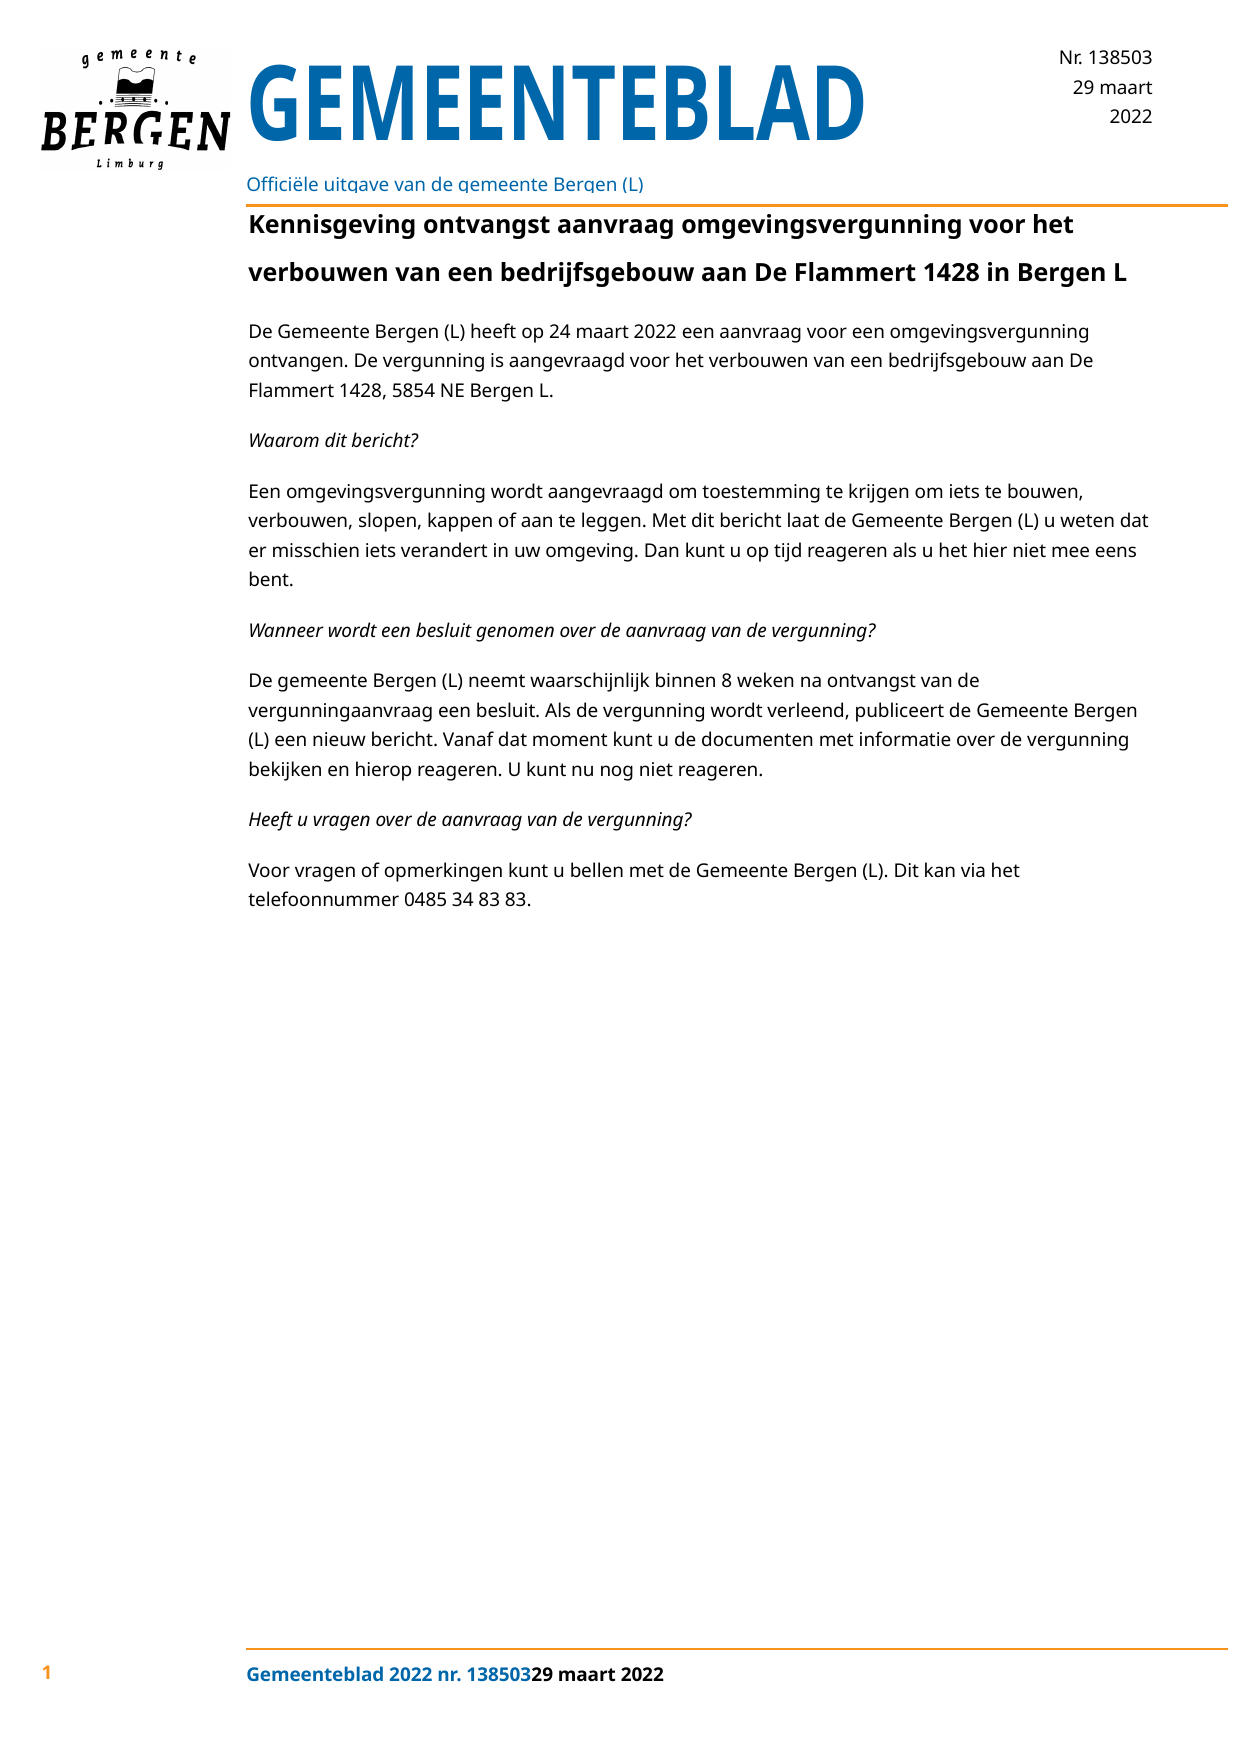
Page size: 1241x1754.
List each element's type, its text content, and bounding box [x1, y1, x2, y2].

text Wanneer wordt een besluit genomen over de aanvraag van de vergunning? [248, 617, 1152, 643]
picture [41, 47, 231, 172]
text De Gemeente Bergen (L) heeft op 24 maart 2022 een aanvraag voor een omgevingsvergunning ontvangen. De vergunning is aangevraagd voor het verbouwen van een bedrijfsgebouw aan De Flammert 1428, 5854 NE Bergen L. [248, 318, 1152, 403]
text Voor vragen of opmerkingen kunt u bellen met de Gemeente Bergen (L). Dit kan via het telefoonnummer 0485 34 83 83. [248, 857, 1152, 912]
text Kennisgeving ontvangst aanvraag omgevingsvergunning voor het verbouwen van een bedrijfsgebouw aan De Flammert 1428 in Bergen L [248, 207, 1152, 288]
text Een omgevingsvergunning wordt aangevraagd om toestemming te krijgen om iets te bouwen, verbouwen, slopen, kappen of aan te leggen. Met dit bericht laat de Gemeente Bergen (L) u weten dat er misschien iets verandert in uw omgeving. Dan kunt u op tijd reageren als u het hier niet mee eens bent. [248, 478, 1152, 592]
text Heeft u vragen over de aanvraag van de vergunning? [248, 807, 1152, 832]
text Waarom dit bericht? [248, 427, 1152, 453]
text De gemeente Bergen (L) neemt waarschijnlijk binnen 8 weken na ontvangst van de vergunningaanvraag een besluit. Als de vergunning wordt verleend, publiceert de Gemeente Bergen (L) een nieuw bericht. Vanaf dat moment kunt u de documenten met informatie over de vergunning bekijken en hierop reageren. U kunt nu nog niet reageren. [248, 667, 1152, 782]
